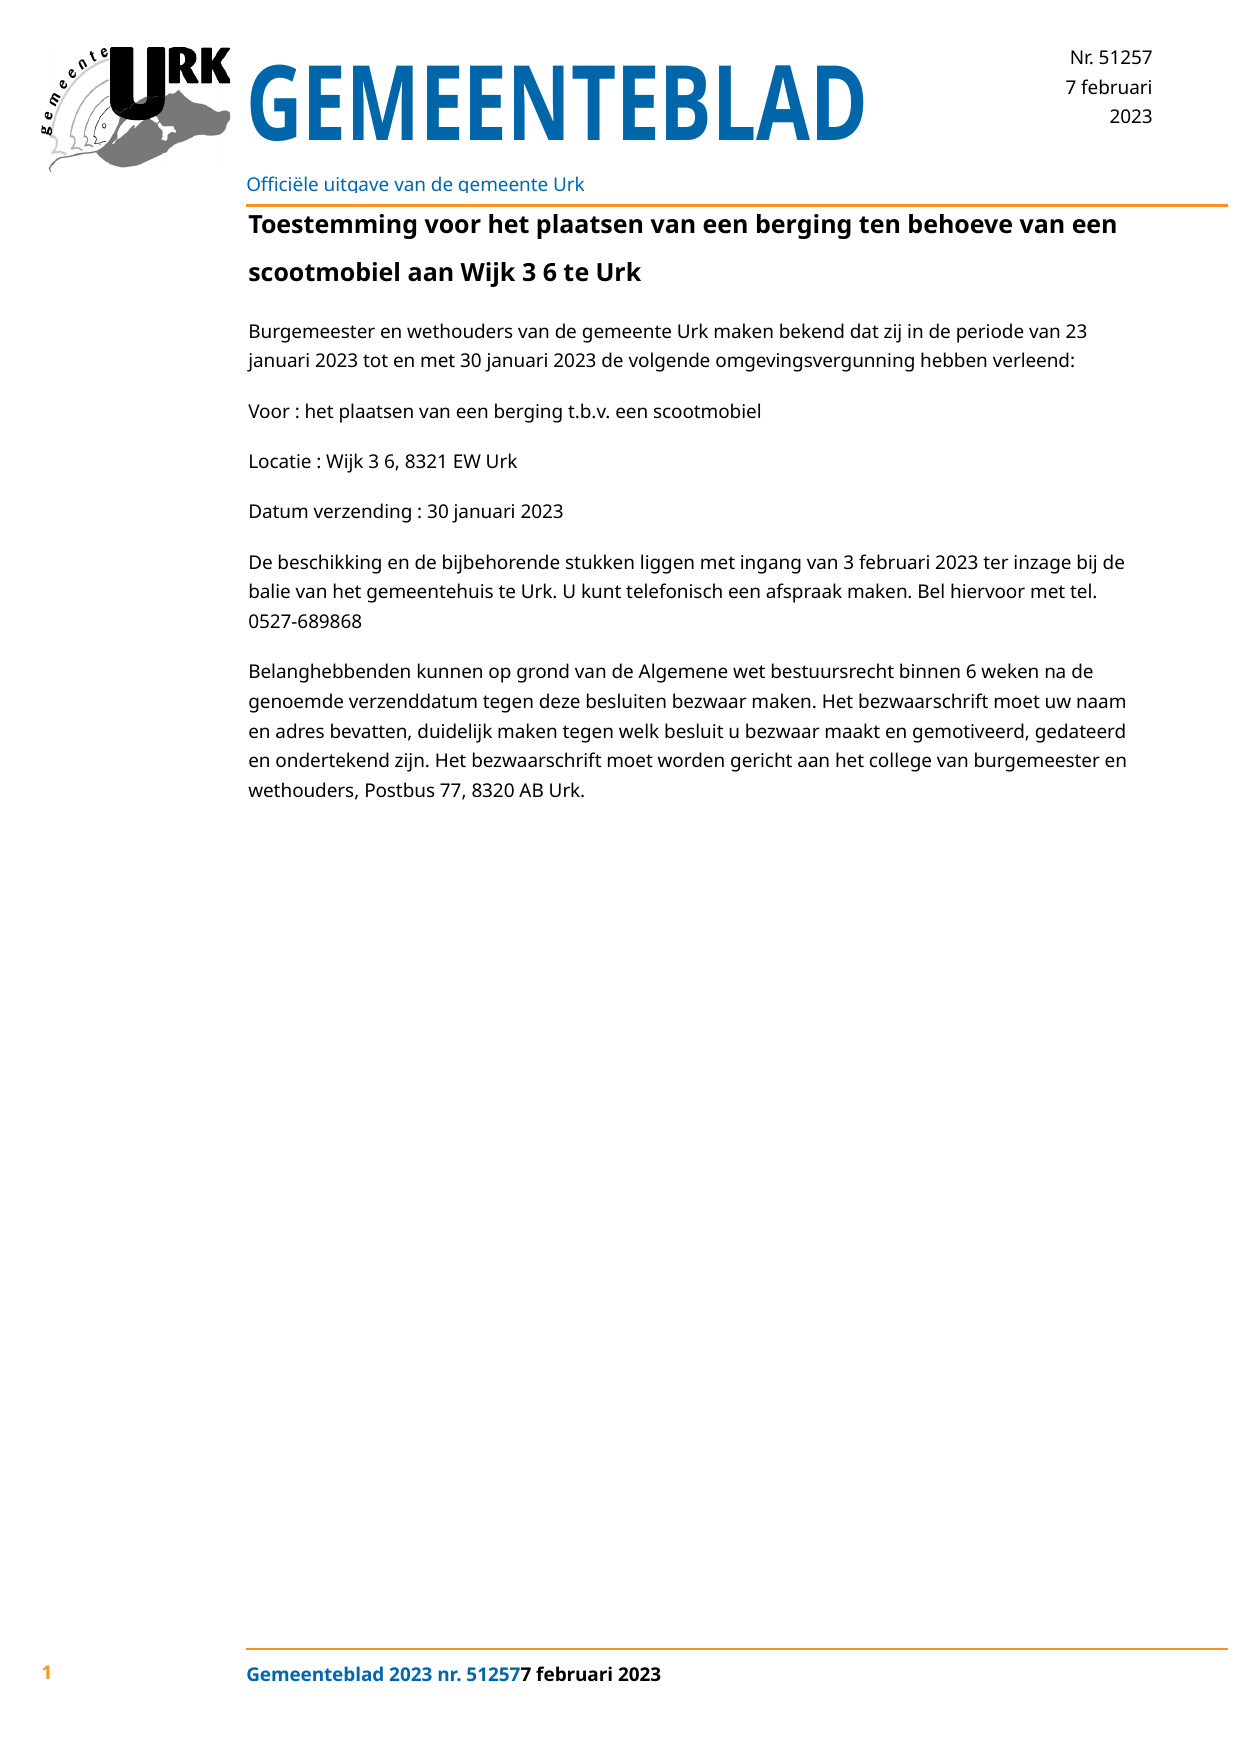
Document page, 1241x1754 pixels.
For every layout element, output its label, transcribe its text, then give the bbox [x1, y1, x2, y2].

picture [41, 47, 231, 172]
text Locatie : Wijk 3 6, 8321 EW Urk [248, 448, 1152, 474]
text De beschikking en de bijbehorende stukken liggen met ingang van 3 februari 2023 ter inzage bij de balie van het gemeentehuis te Urk. U kunt telefonisch een afspraak maken. Bel hiervoor met tel. 0527-689868 [248, 549, 1152, 634]
text Toestemming voor het plaatsen van een berging ten behoeve van een scootmobiel aan Wijk 3 6 te Urk [248, 207, 1152, 288]
text Datum verzending : 30 januari 2023 [248, 499, 1152, 524]
text Belanghebbenden kunnen op grond van de Algemene wet bestuursrecht binnen 6 weken na de genoemde verzenddatum tegen deze besluiten bezwaar maken. Het bezwaarschrift moet uw naam en adres bevatten, duidelijk maken tegen welk besluit u bezwaar maakt en gemotiveerd, gedateerd en ondertekend zijn. Het bezwaarschrift moet worden gericht aan het college van burgemeester en wethouders, Postbus 77, 8320 AB Urk. [248, 659, 1152, 803]
text Voor : het plaatsen van een berging t.b.v. een scootmobiel [248, 398, 1152, 424]
text Burgemeester en wethouders van de gemeente Urk maken bekend dat zij in de periode van 23 januari 2023 tot en met 30 januari 2023 de volgende omgevingsvergunning hebben verleend: [248, 318, 1152, 373]
